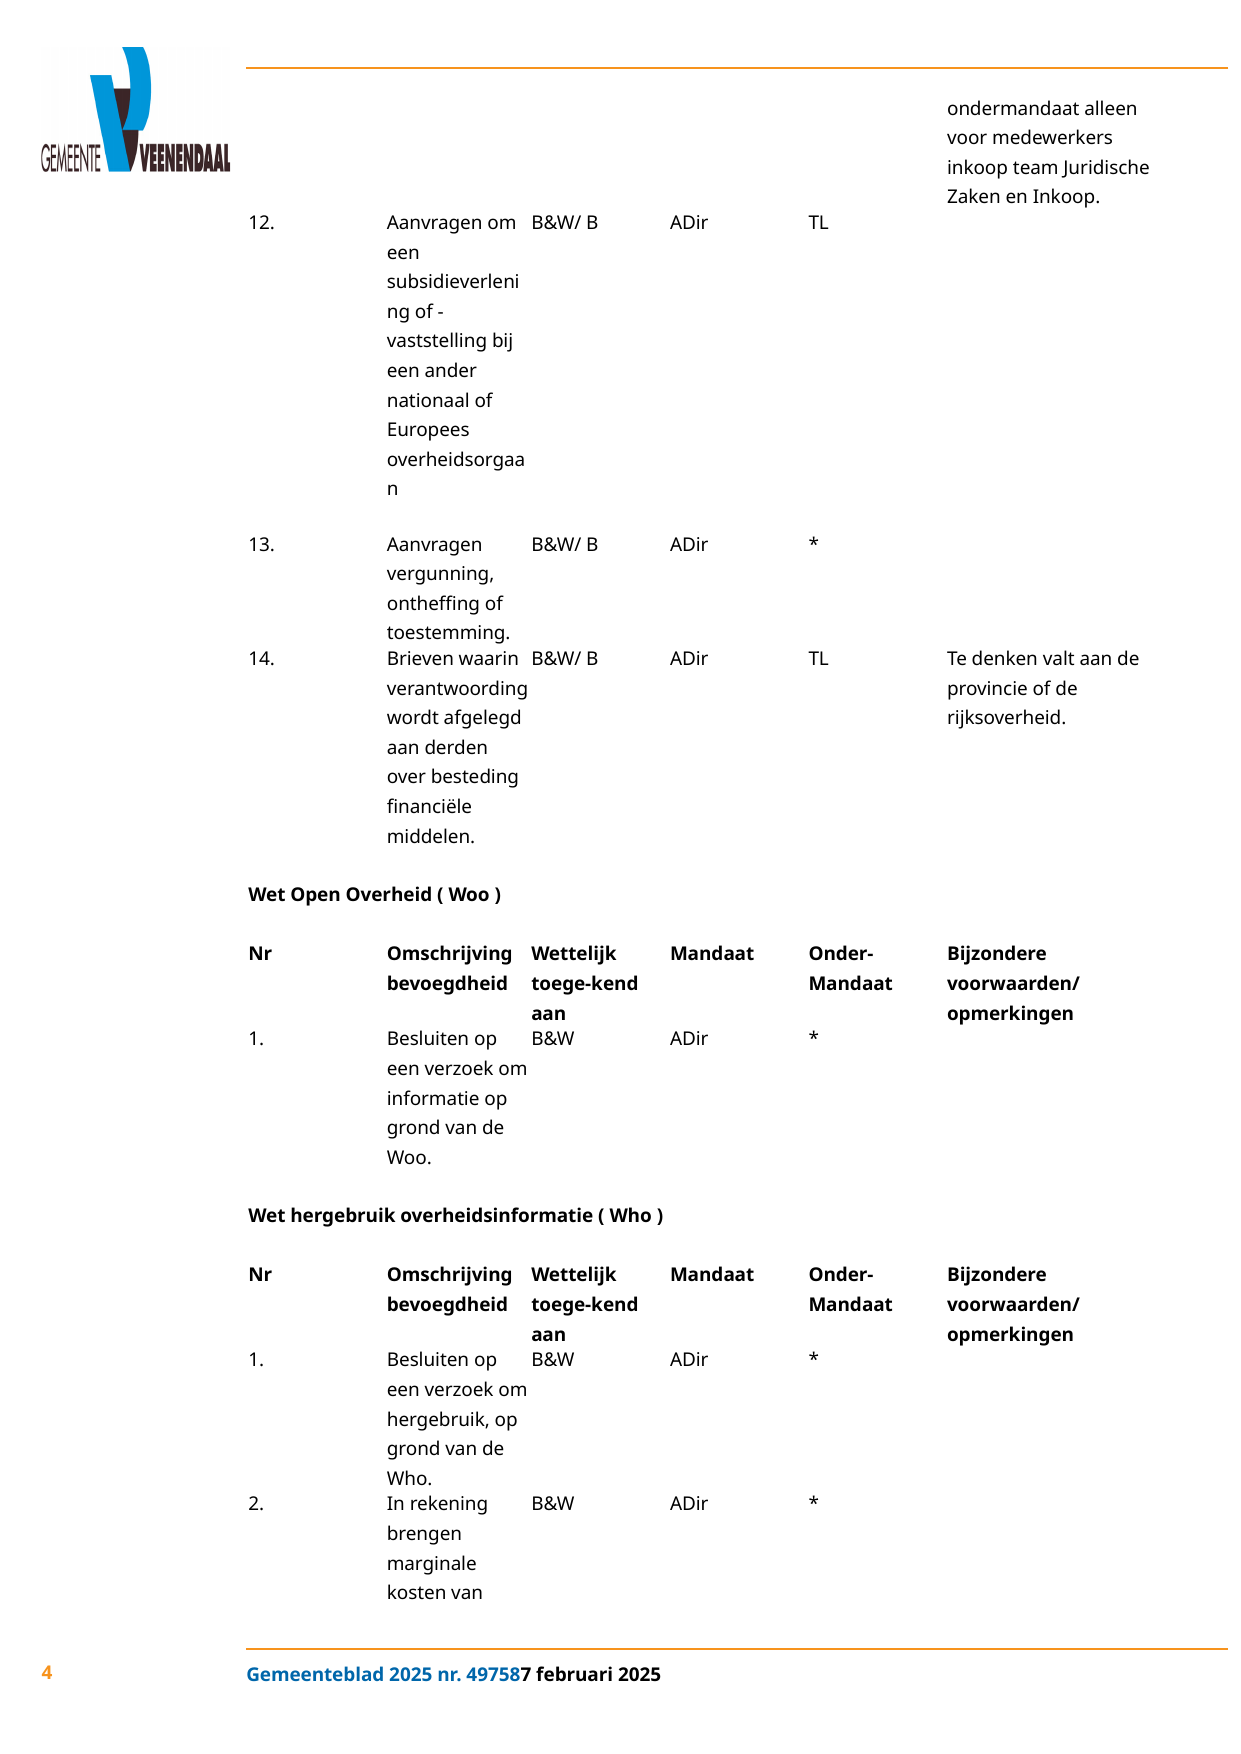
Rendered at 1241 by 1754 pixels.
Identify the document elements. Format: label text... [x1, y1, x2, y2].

table_cell [248, 209, 387, 531]
table_cell [947, 1491, 1152, 1605]
table_header Wettelijk toege-kend aan [531, 941, 670, 1026]
table_cell Aanvragen vergunning, ontheffing of toestemming. [387, 531, 531, 645]
table_cell B&W/ B [531, 209, 670, 531]
table_header Omschrijving bevoegdheid [387, 941, 531, 1026]
table_cell ADir [670, 531, 808, 645]
table_header Nr [248, 941, 387, 1026]
table_cell Aanvragen om een subsidieverlening of -vaststelling bij een ander nationaal of Europees overheidsorgaan [387, 209, 531, 531]
table_cell TL [808, 209, 947, 531]
table_cell [248, 1026, 387, 1169]
table_header Omschrijving bevoegdheid [387, 1262, 531, 1347]
table_cell [947, 531, 1152, 645]
table_cell Te denken valt aan de provincie of de rijksoverheid. [947, 645, 1152, 848]
table_cell [248, 1491, 387, 1605]
table_cell ADir [670, 209, 808, 531]
table_cell [248, 95, 387, 209]
table_cell [670, 95, 808, 209]
table_cell [248, 531, 387, 645]
table_header Mandaat [670, 941, 808, 1026]
table_header Onder- Mandaat [808, 941, 947, 1026]
table_cell * [808, 531, 947, 645]
table_cell [248, 1347, 387, 1491]
table_cell In rekening brengen marginale kosten van [387, 1491, 531, 1605]
table_cell B&W/ B [531, 645, 670, 848]
picture [123, 47, 231, 172]
table_cell B&W [531, 1347, 670, 1491]
table_header Wettelijk toege-kend aan [531, 1262, 670, 1347]
table_header Nr [248, 1262, 387, 1347]
table_cell [808, 95, 947, 209]
text Wet Open Overheid ( Woo ) [248, 881, 1152, 907]
table_cell ADir [670, 1347, 808, 1491]
table_cell ADir [670, 645, 808, 848]
text Wet hergebruik overheidsinformatie ( Who ) [248, 1202, 1152, 1228]
table_cell Besluiten op een verzoek om hergebruik, op grond van de Who. [387, 1347, 531, 1491]
table_cell * [808, 1347, 947, 1491]
table_cell ADir [670, 1491, 808, 1605]
table_header Bijzondere voorwaarden/ opmerkingen [947, 941, 1152, 1026]
table_cell * [808, 1026, 947, 1169]
table_cell B&W [531, 1491, 670, 1605]
table_cell * [808, 1491, 947, 1605]
table_header Bijzondere voorwaarden/ opmerkingen [947, 1262, 1152, 1347]
table_cell [531, 95, 670, 209]
table_cell B&W/ B [531, 531, 670, 645]
table_cell [387, 95, 531, 209]
table_cell B&W [531, 1026, 670, 1169]
table_cell TL [808, 645, 947, 848]
table_cell [947, 209, 1152, 531]
table_cell Brieven waarin verantwoording wordt afgelegd aan derden over besteding financiële middelen. [387, 645, 531, 848]
table_cell ondermandaat alleen voor medewerkers inkoop team Juridische Zaken en Inkoop. [947, 95, 1152, 209]
table_cell [248, 645, 387, 848]
table_cell [947, 1026, 1152, 1169]
picture [41, 47, 130, 172]
table_cell [947, 1347, 1152, 1491]
table_header Mandaat [670, 1262, 808, 1347]
table_cell ADir [670, 1026, 808, 1169]
table_header Onder- Mandaat [808, 1262, 947, 1347]
table_cell Besluiten op een verzoek om informatie op grond van de Woo. [387, 1026, 531, 1169]
